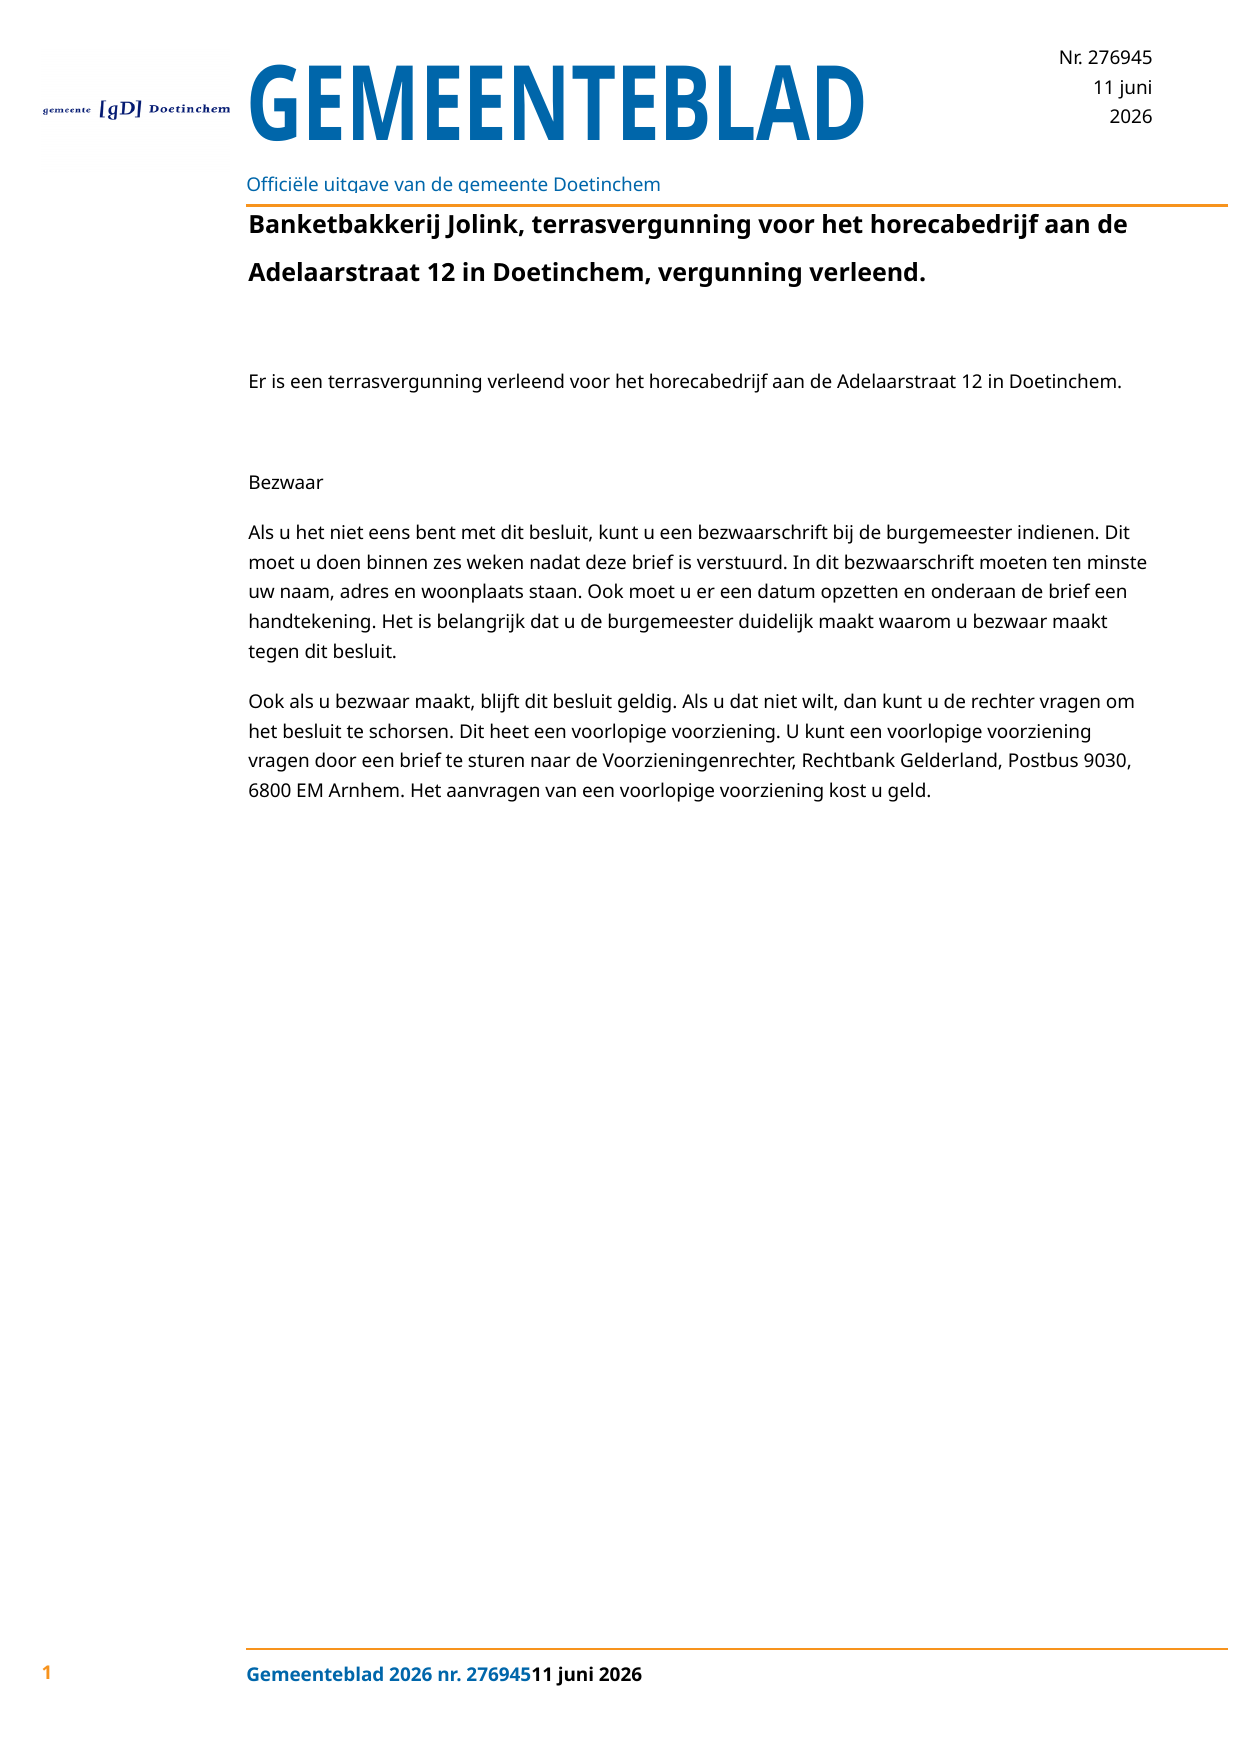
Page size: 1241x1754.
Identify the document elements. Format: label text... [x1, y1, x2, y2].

text Als u het niet eens bent met dit besluit, kunt u een bezwaarschrift bij de burgemeester indienen. Dit moet u doen binnen zes weken nadat deze brief is verstuurd. In dit bezwaarschrift moeten ten minste uw naam, adres en woonplaats staan. Ook moet u er een datum opzetten en onderaan de brief een handtekening. Het is belangrijk dat u de burgemeester duidelijk maakt waarom u bezwaar maakt tegen dit besluit. [248, 519, 1152, 664]
text Banketbakkerij Jolink, terrasvergunning voor het horecabedrijf aan de Adelaarstraat 12 in Doetinchem, vergunning verleend. [248, 207, 1152, 288]
text Ook als u bezwaar maakt, blijft dit besluit geldig. Als u dat niet wilt, dan kunt u de rechter vragen om het besluit te schorsen. Dit heet een voorlopige voorziening. U kunt een voorlopige voorziening vragen door een brief te sturen naar de Voorzieningenrechter, Rechtbank Gelderland, Postbus 9030, 6800 EM Arnhem. Het aanvragen van een voorlopige voorziening kost u geld. [248, 688, 1152, 803]
text Bezwaar [248, 469, 1152, 495]
text Er is een terrasvergunning verleend voor het horecabedrijf aan de Adelaarstraat 12 in Doetinchem. [248, 368, 1152, 394]
picture [41, 47, 231, 172]
